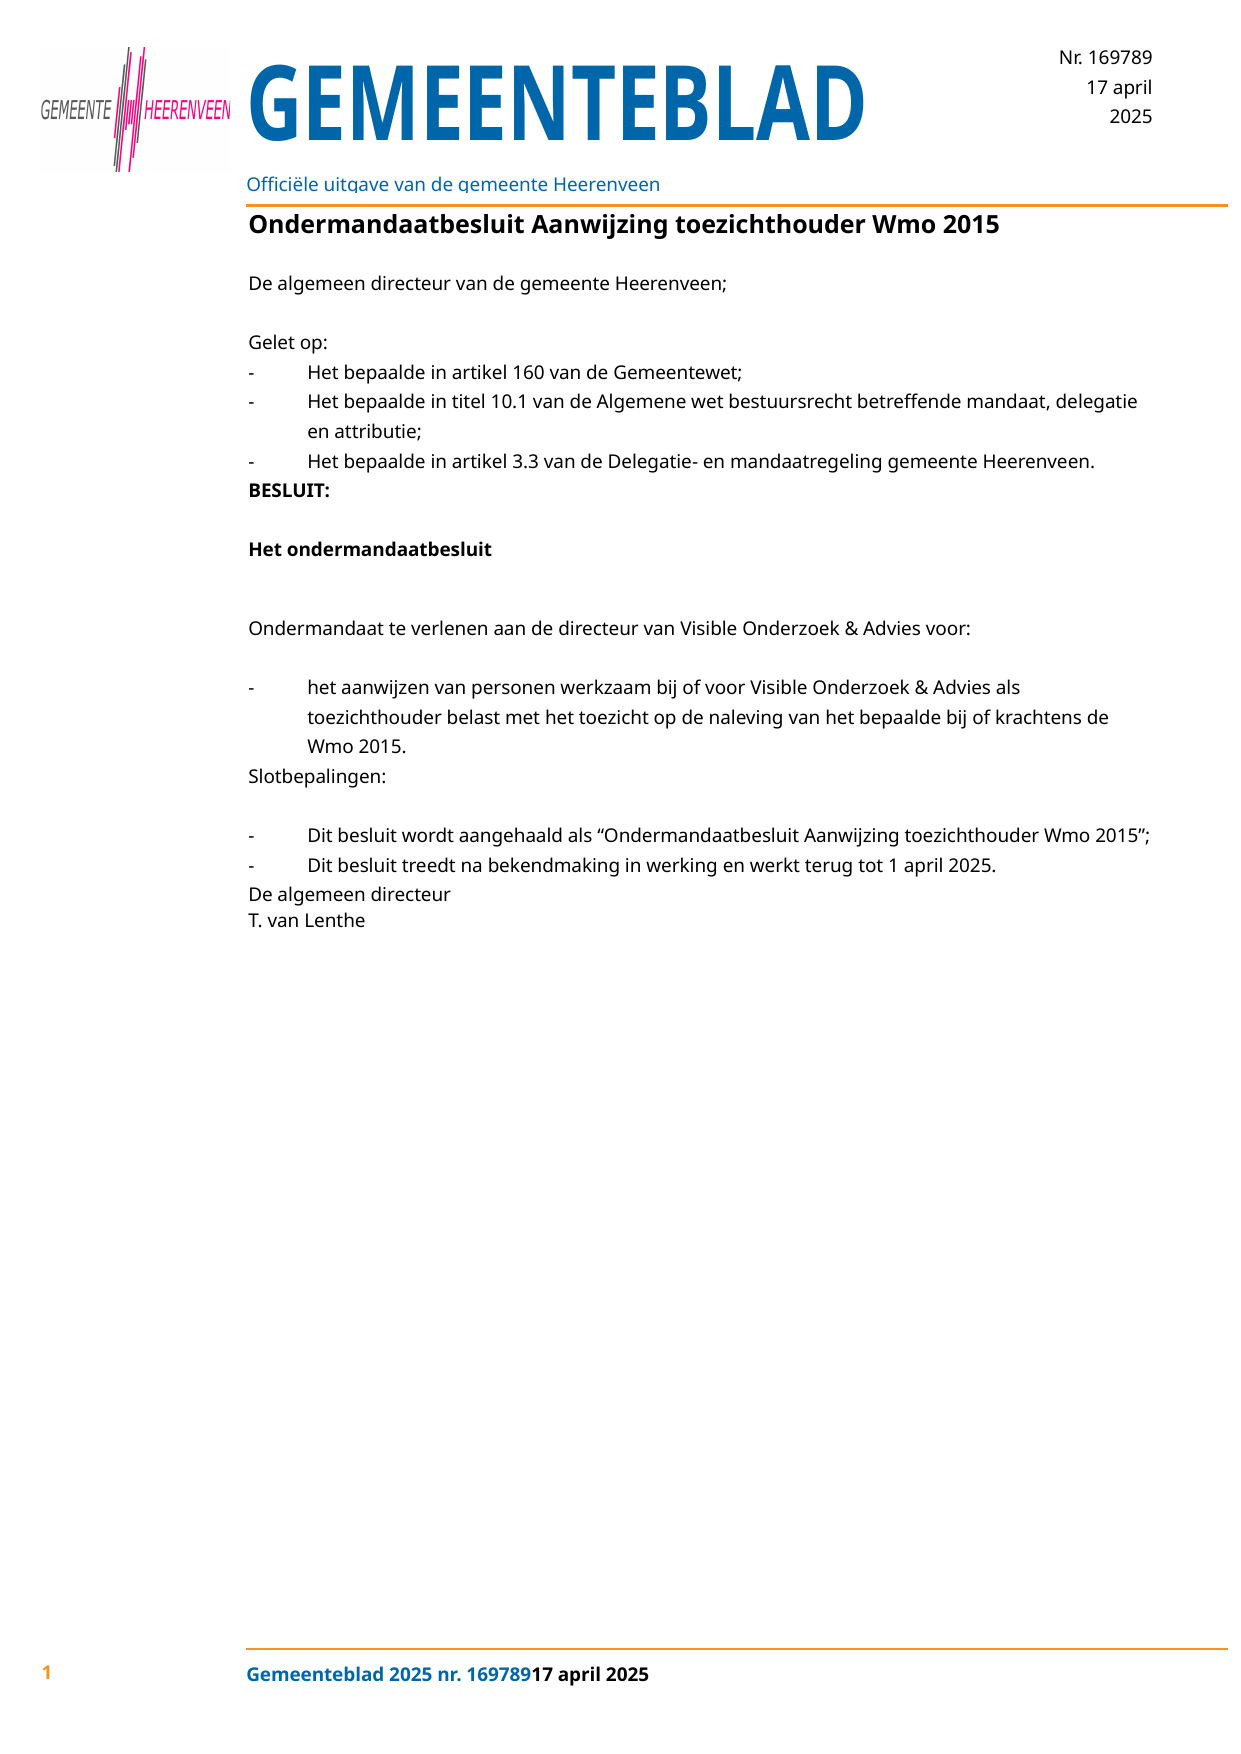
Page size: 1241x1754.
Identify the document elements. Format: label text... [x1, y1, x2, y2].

text T. van Lenthe [248, 907, 1152, 933]
text De algemeen directeur van de gemeente Heerenveen; [248, 270, 1152, 296]
list Dit besluit treedt na bekendmaking in werking en werkt terug tot 1 april 2025. [248, 852, 1152, 878]
text Ondermandaat te verlenen aan de directeur van Visible Onderzoek & Advies voor: [248, 615, 1152, 641]
picture [41, 47, 231, 172]
list Het bepaalde in artikel 3.3 van de Delegatie- en mandaatregeling gemeente Heerenveen. [248, 448, 1152, 473]
text BESLUIT: [248, 477, 1152, 503]
text Het ondermandaatbesluit [248, 537, 1152, 562]
list het aanwijzen van personen werkzaam bij of voor Visible Onderzoek & Advies als toezichthouder belast met het toezicht op de naleving van het bepaalde bij of krachtens de Wmo 2015. [248, 674, 1152, 759]
text Ondermandaatbesluit Aanwijzing toezichthouder Wmo 2015 [248, 207, 1152, 241]
text Gelet op: [248, 329, 1152, 355]
list Het bepaalde in titel 10.1 van de Algemene wet bestuursrecht betreffende mandaat, delegatie en attributie; [248, 389, 1152, 444]
list Dit besluit wordt aangehaald als “Ondermandaatbesluit Aanwijzing toezichthouder Wmo 2015”; [248, 822, 1152, 848]
text Slotbepalingen: [248, 763, 1152, 789]
text De algemeen directeur [248, 882, 1152, 907]
list Het bepaalde in artikel 160 van de Gemeentewet; [248, 359, 1152, 385]
